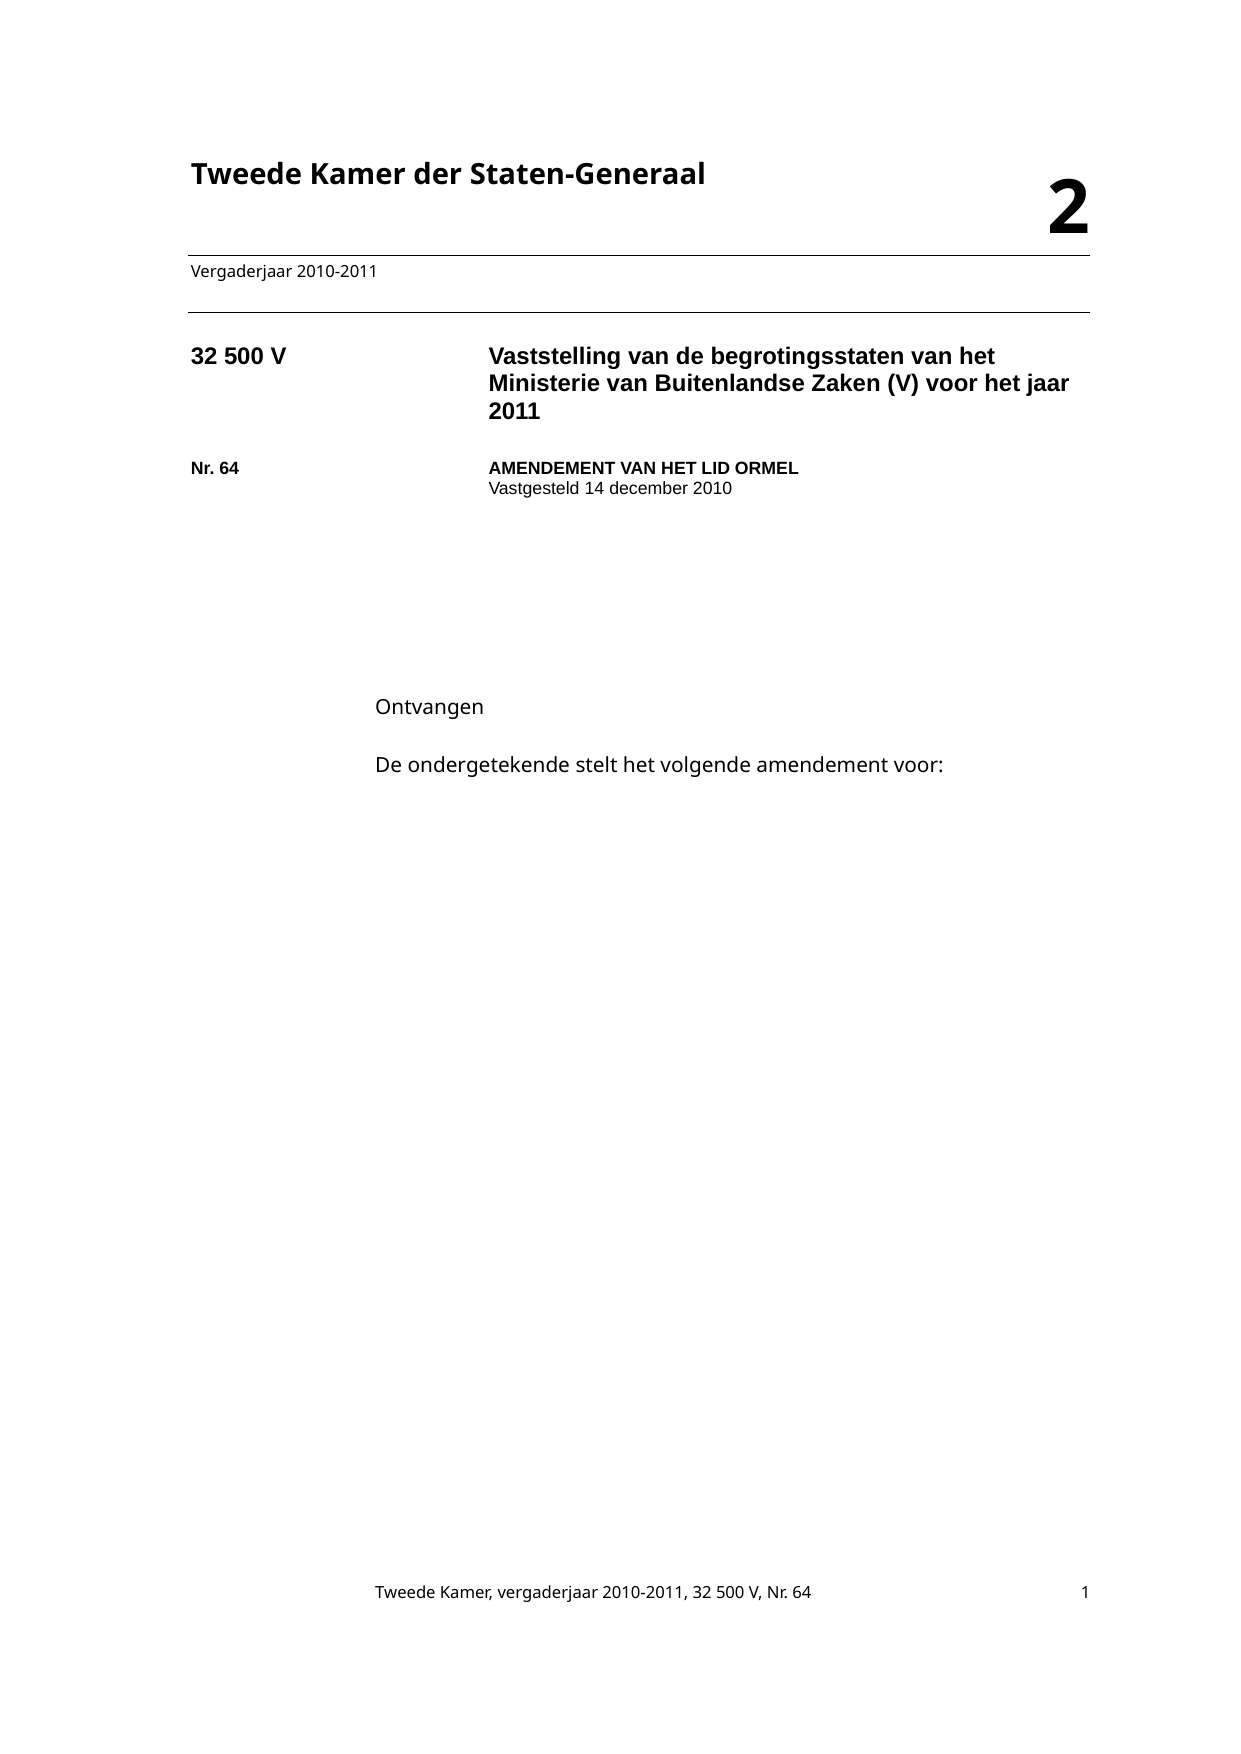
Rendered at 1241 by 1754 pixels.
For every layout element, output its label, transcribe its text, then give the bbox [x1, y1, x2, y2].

table_cell AMENDEMENT VAN HET LID ORMEL Vastgesteld 14 december 2010 [485, 455, 1090, 573]
table_cell 32 500 V [188, 339, 485, 454]
table_cell [485, 256, 1090, 312]
table_cell Vergaderjaar 2010-2011 [188, 256, 485, 312]
table_header 2 [910, 150, 1090, 255]
table_cell [188, 313, 485, 339]
text De ondergetekende stelt het volgende amendement voor: [375, 751, 1090, 779]
table_cell [485, 313, 1090, 339]
table_header Tweede Kamer der Staten-Generaal [188, 150, 909, 255]
table_cell Nr. 64 [188, 455, 485, 573]
text Ontvangen [375, 692, 1090, 721]
table_cell Vaststelling van de begrotingsstaten van het Ministerie van Buitenlandse Zaken (V) voor het jaar 2011 [485, 339, 1090, 454]
